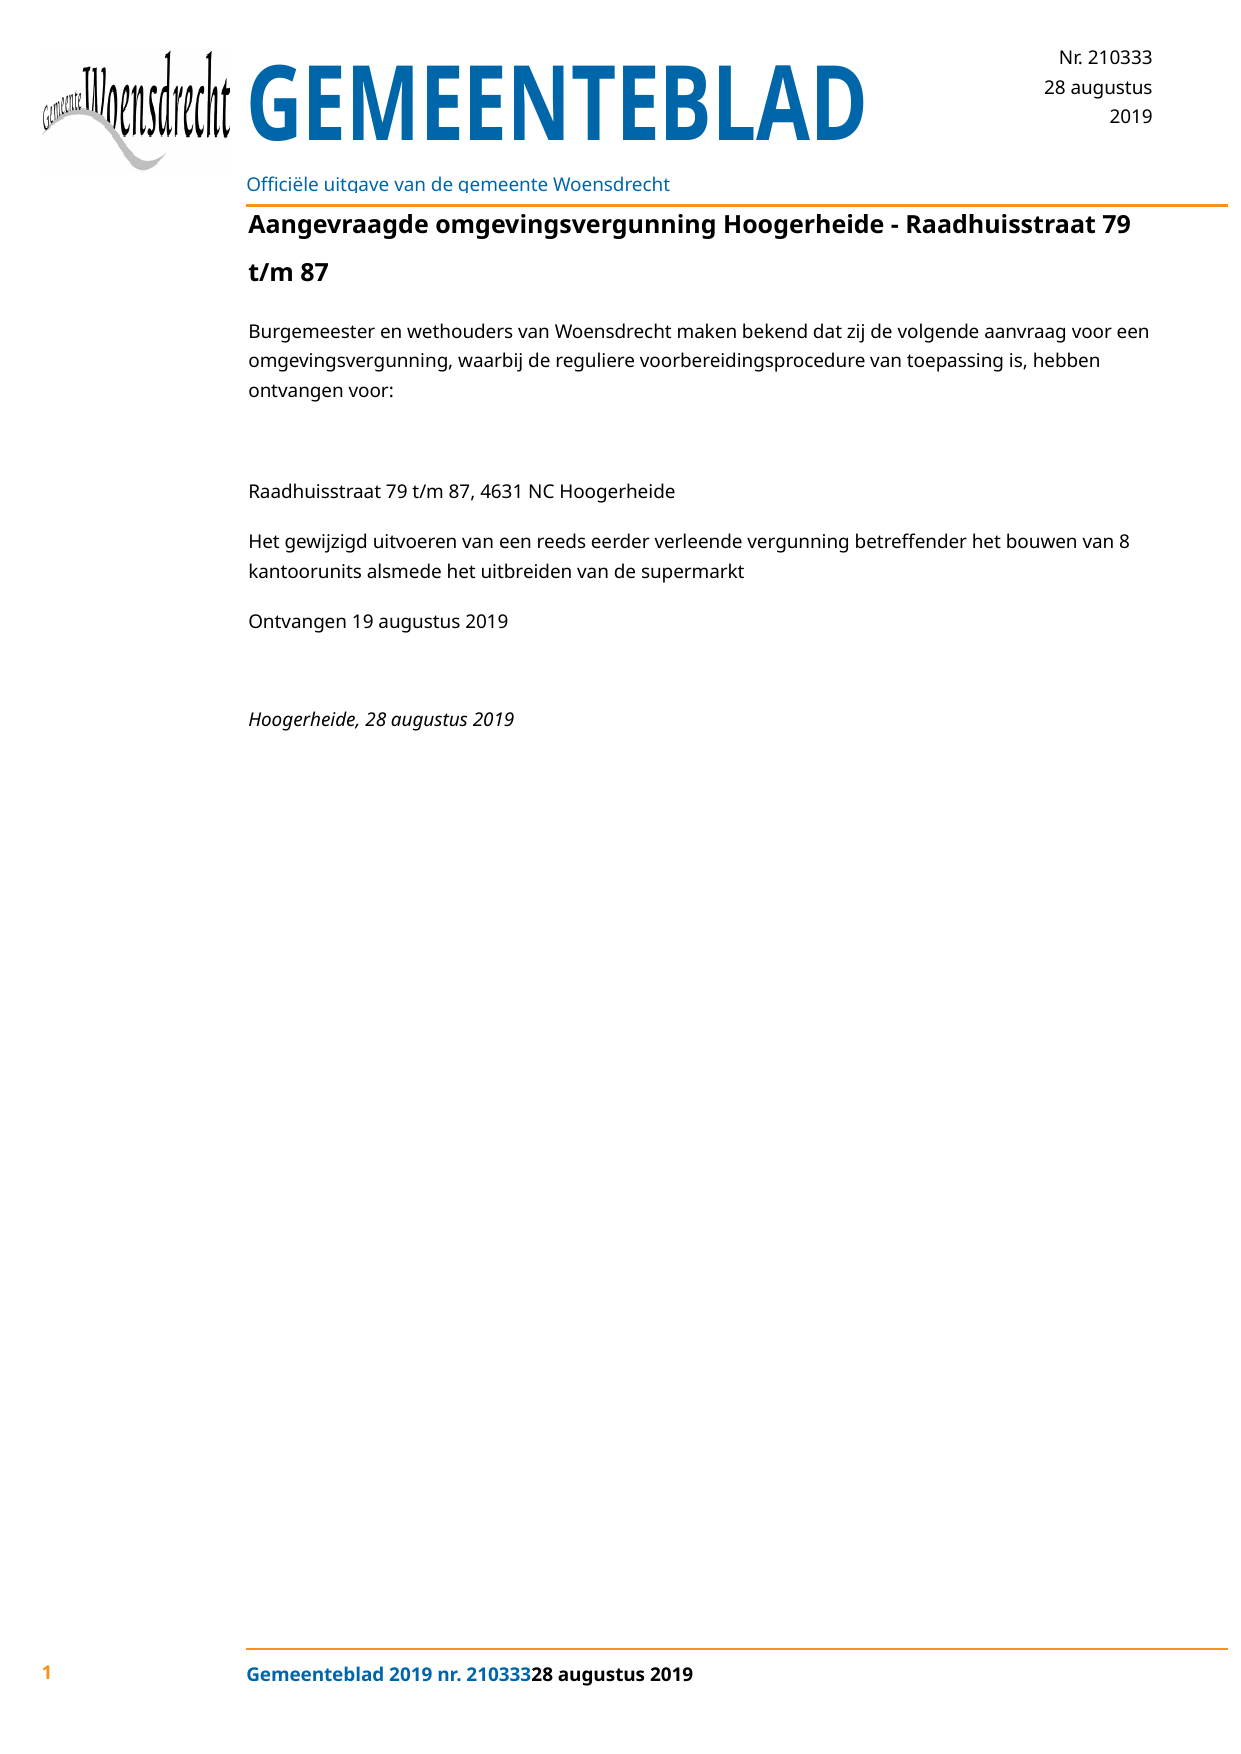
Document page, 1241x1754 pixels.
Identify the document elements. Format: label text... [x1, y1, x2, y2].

text Ontvangen 19 augustus 2019 [248, 608, 1152, 634]
text Burgemeester en wethouders van Woensdrecht maken bekend dat zij de volgende aanvraag voor een omgevingsvergunning, waarbij de reguliere voorbereidingsprocedure van toepassing is, hebben ontvangen voor: [248, 318, 1152, 403]
text Hoogerheide, 28 augustus 2019 [248, 707, 1152, 732]
text Raadhuisstraat 79 t/m 87, 4631 NC Hoogerheide [248, 478, 1152, 504]
text Aangevraagde omgevingsvergunning Hoogerheide - Raadhuisstraat 79 t/m 87 [248, 207, 1152, 288]
text Het gewijzigd uitvoeren van een reeds eerder verleende vergunning betreffender het bouwen van 8 kantoorunits alsmede het uitbreiden van de supermarkt [248, 528, 1152, 584]
picture [41, 47, 231, 172]
